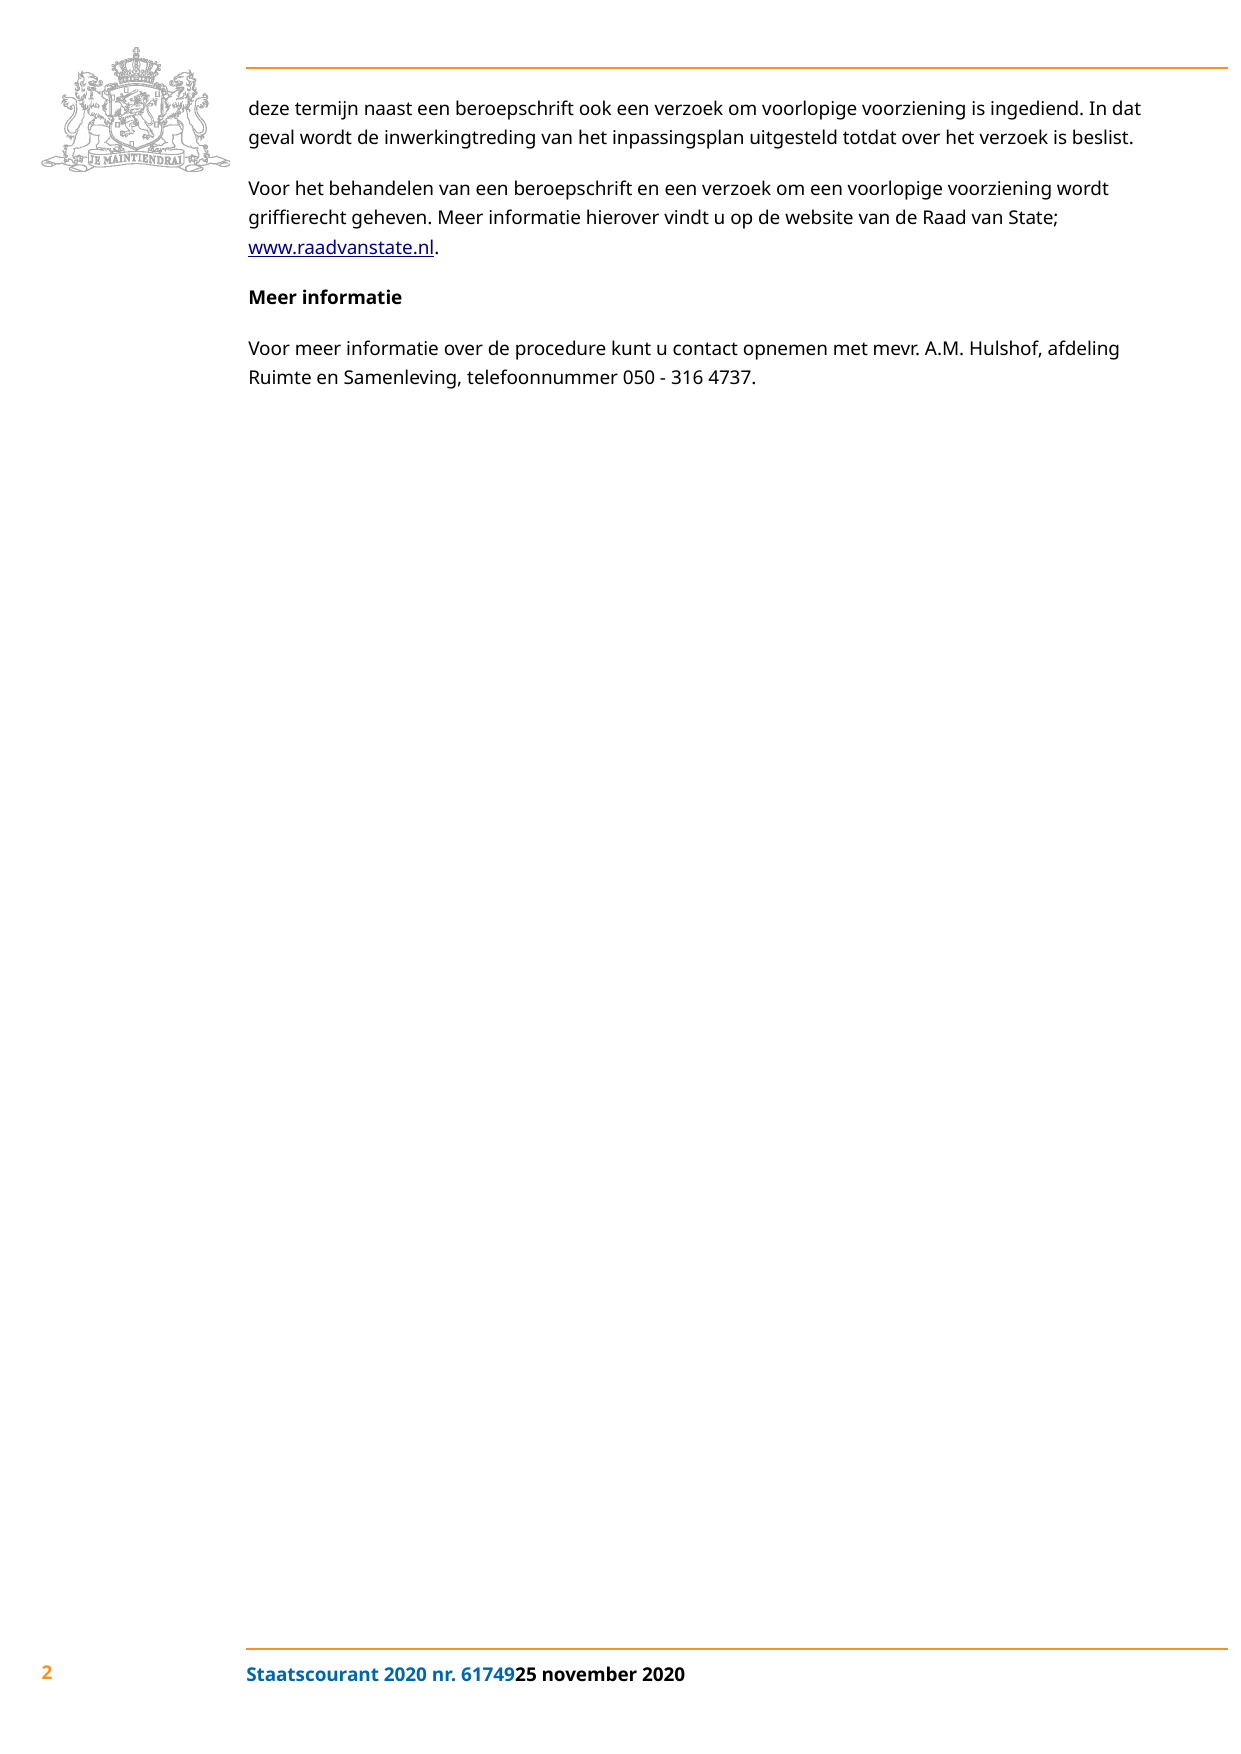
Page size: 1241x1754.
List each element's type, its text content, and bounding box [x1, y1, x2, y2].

picture [41, 47, 231, 172]
text Meer informatie [248, 284, 1152, 310]
text Voor meer informatie over de procedure kunt u contact opnemen met mevr. A.M. Hulshof, afdeling Ruimte en Samenleving, telefoonnummer 050 - 316 4737. [248, 335, 1152, 390]
text Voor het behandelen van een beroepschrift en een verzoek om een voorlopige voorziening wordt griffierecht geheven. Meer informatie hierover vindt u op de website van de Raad van State; www.raadvanstate.nl. [248, 175, 1152, 260]
text deze termijn naast een beroepschrift ook een verzoek om voorlopige voorziening is ingediend. In dat geval wordt de inwerkingtreding van het inpassingsplan uitgesteld totdat over het verzoek is beslist. [248, 95, 1152, 150]
